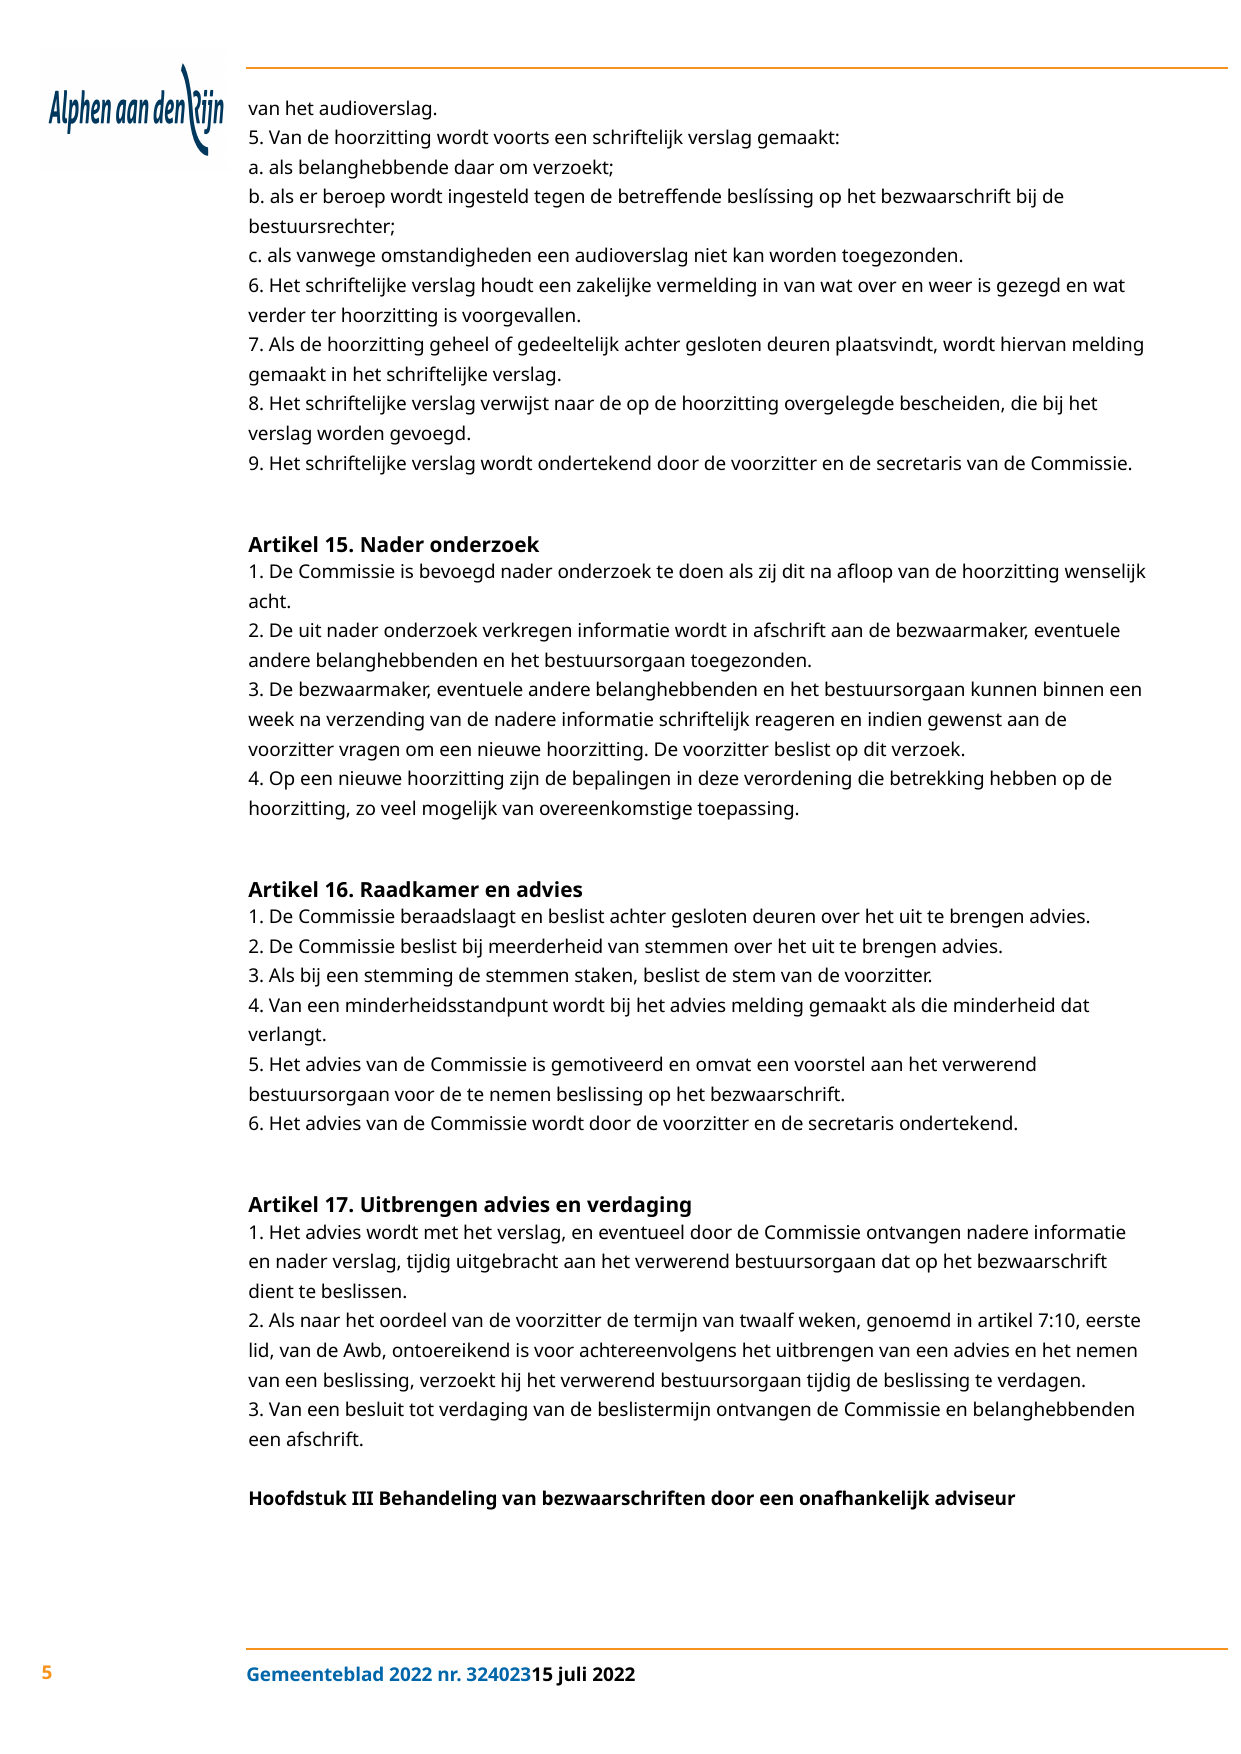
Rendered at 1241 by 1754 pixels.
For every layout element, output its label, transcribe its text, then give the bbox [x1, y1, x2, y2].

text 1. Het advies wordt met het verslag, en eventueel door de Commissie ontvangen nadere informatie en nader verslag, tijdig uitgebracht aan het verwerend bestuursorgaan dat op het bezwaarschrift dient te beslissen. [248, 1219, 1152, 1304]
text 8. Het schriftelijke verslag verwijst naar de op de hoorzitting overgelegde bescheiden, die bij het verslag worden gevoegd. [248, 391, 1152, 446]
text 3. Van een besluit tot verdaging van de beslistermijn ontvangen de Commissie en belanghebbenden een afschrift. [248, 1396, 1152, 1452]
picture [41, 47, 231, 172]
text a. als belanghebbende daar om verzoekt; [248, 154, 1152, 180]
text 1. De Commissie beraadslaagt en beslist achter gesloten deuren over het uit te brengen advies. [248, 903, 1152, 929]
text 1. De Commissie is bevoegd nader onderzoek te doen als zij dit na afloop van de hoorzitting wenselijk acht. [248, 558, 1152, 613]
text Hoofdstuk III Behandeling van bezwaarschriften door een onafhankelijk adviseur [248, 1485, 1152, 1511]
text 7. Als de hoorzitting geheel of gedeeltelijk achter gesloten deuren plaatsvindt, wordt hiervan melding gemaakt in het schriftelijke verslag. [248, 331, 1152, 387]
text 4. Op een nieuwe hoorzitting zijn de bepalingen in deze verordening die betrekking hebben op de hoorzitting, zo veel mogelijk van overeenkomstige toepassing. [248, 765, 1152, 821]
text 2. De Commissie beslist bij meerderheid van stemmen over het uit te brengen advies. [248, 933, 1152, 959]
text 9. Het schriftelijke verslag wordt ondertekend door de voorzitter en de secretaris van de Commissie. [248, 450, 1152, 476]
text van het audioverslag. [248, 95, 1152, 121]
text b. als er beroep wordt ingesteld tegen de betreffende beslíssing op het bezwaarschrift bij de bestuursrechter; [248, 183, 1152, 239]
text 3. De bezwaarmaker, eventuele andere belanghebbenden en het bestuursorgaan kunnen binnen een week na verzending van de nadere informatie schriftelijk reageren en indien gewenst aan de voorzitter vragen om een nieuwe hoorzitting. De voorzitter beslist op dit verzoek. [248, 677, 1152, 761]
text 4. Van een minderheidsstandpunt wordt bij het advies melding gemaakt als die minderheid dat verlangt. [248, 992, 1152, 1047]
text Artikel 17. Uitbrengen advies en verdaging [248, 1190, 1152, 1219]
text 5. Het advies van de Commissie is gemotiveerd en omvat een voorstel aan het verwerend bestuursorgaan voor de te nemen beslissing op het bezwaarschrift. [248, 1051, 1152, 1107]
text 2. De uit nader onderzoek verkregen informatie wordt in afschrift aan de bezwaarmaker, eventuele andere belanghebbenden en het bestuursorgaan toegezonden. [248, 617, 1152, 673]
text c. als vanwege omstandigheden een audioverslag niet kan worden toegezonden. [248, 243, 1152, 268]
text 6. Het advies van de Commissie wordt door de voorzitter en de secretaris ondertekend. [248, 1110, 1152, 1136]
text Artikel 16. Raadkamer en advies [248, 875, 1152, 903]
text 5. Van de hoorzitting wordt voorts een schriftelijk verslag gemaakt: [248, 124, 1152, 150]
text 2. Als naar het oordeel van de voorzitter de termijn van twaalf weken, genoemd in artikel 7:10, eerste lid, van de Awb, ontoereikend is voor achtereenvolgens het uitbrengen van een advies en het nemen van een beslissing, verzoekt hij het verwerend bestuursorgaan tijdig de beslissing te verdagen. [248, 1308, 1152, 1392]
text 6. Het schriftelijke verslag houdt een zakelijke vermelding in van wat over en weer is gezegd en wat verder ter hoorzitting is voorgevallen. [248, 272, 1152, 328]
text 3. Als bij een stemming de stemmen staken, beslist de stem van de voorzitter. [248, 962, 1152, 988]
text Artikel 15. Nader onderzoek [248, 530, 1152, 558]
